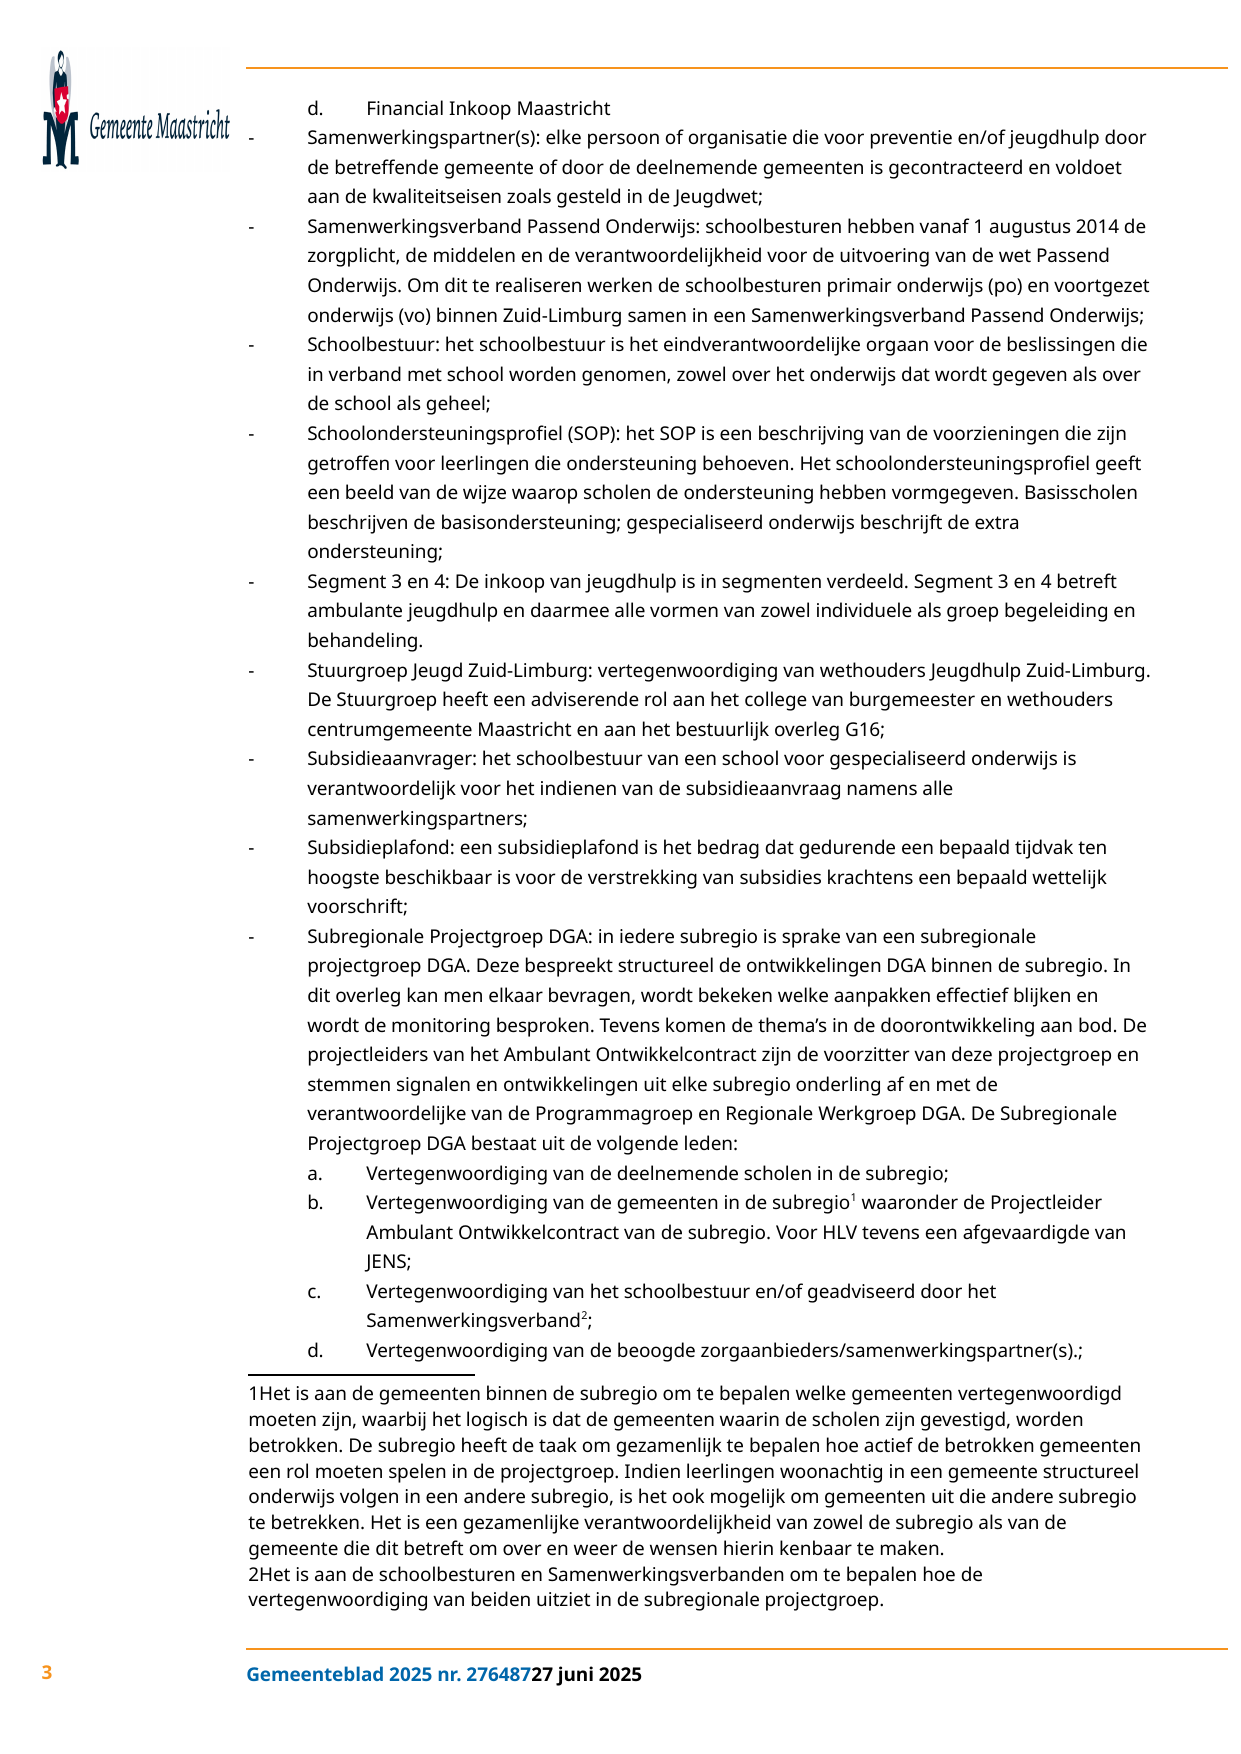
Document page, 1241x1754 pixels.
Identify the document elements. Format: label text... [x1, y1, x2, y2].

list Subsidieaanvrager: het schoolbestuur van een school voor gespecialiseerd onderwijs is verantwoordelijk voor het indienen van de subsidieaanvraag namens alle samenwerkingspartners; [248, 746, 1152, 831]
list Vertegenwoordiging van de beoogde zorgaanbieders/samenwerkingspartner(s).; [307, 1337, 1152, 1363]
list Subregionale Projectgroep DGA: in iedere subregio is sprake van een subregionale projectgroep DGA. Deze bespreekt structureel de ontwikkelingen DGA binnen de subregio. In dit overleg kan men elkaar bevragen, wordt bekeken welke aanpakken effectief blijken en wordt de monitoring besproken. Tevens komen de thema’s in de doorontwikkeling aan bod. De projectleiders van het Ambulant Ontwikkelcontract zijn de voorzitter van deze projectgroep en stemmen signalen en ontwikkelingen uit elke subregio onderling af en met de verantwoordelijke van de Programmagroep en Regionale Werkgroep DGA. De Subregionale Projectgroep DGA bestaat uit de volgende leden: [248, 923, 1152, 1156]
list Vertegenwoordiging van de gemeenten in de subregio waaronder de Projectleider Ambulant Ontwikkelcontract van de subregio. Voor HLV tevens een afgevaardigde van JENS; [307, 1189, 1152, 1274]
list Stuurgroep Jeugd Zuid-Limburg: vertegenwoordiging van wethouders Jeugdhulp Zuid-Limburg. De Stuurgroep heeft een adviserende rol aan het college van burgemeester en wethouders centrumgemeente Maastricht en aan het bestuurlijk overleg G16; [248, 657, 1152, 742]
list Het is aan de gemeenten binnen de subregio om te bepalen welke gemeenten vertegenwoordigd moeten zijn, waarbij het logisch is dat de gemeenten waarin de scholen zijn gevestigd, worden betrokken. De subregio heeft de taak om gezamenlijk te bepalen hoe actief de betrokken gemeenten een rol moeten spelen in de projectgroep. Indien leerlingen woonachtig in een gemeente structureel onderwijs volgen in een andere subregio, is het ook mogelijk om gemeenten uit die andere subregio te betrekken. Het is een gezamenlijke verantwoordelijkheid van zowel de subregio als van de gemeente die dit betreft om over en weer de wensen hierin kenbaar te maken. [248, 1381, 1152, 1561]
list Subsidieplafond: een subsidieplafond is het bedrag dat gedurende een bepaald tijdvak ten hoogste beschikbaar is voor de verstrekking van subsidies krachtens een bepaald wettelijk voorschrift; [248, 834, 1152, 919]
list Schoolbestuur: het schoolbestuur is het eindverantwoordelijke orgaan voor de beslissingen die in verband met school worden genomen, zowel over het onderwijs dat wordt gegeven als over de school als geheel; [248, 331, 1152, 416]
list Financial Inkoop Maastricht [307, 95, 1152, 121]
list Vertegenwoordiging van het schoolbestuur en/of geadviseerd door het Samenwerkingsverband; [307, 1278, 1152, 1333]
list Segment 3 en 4: De inkoop van jeugdhulp is in segmenten verdeeld. Segment 3 en 4 betreft ambulante jeugdhulp en daarmee alle vormen van zowel individuele als groep begeleiding en behandeling. [248, 568, 1152, 653]
list Samenwerkingsverband Passend Onderwijs: schoolbesturen hebben vanaf 1 augustus 2014 de zorgplicht, de middelen en de verantwoordelijkheid voor de uitvoering van de wet Passend Onderwijs. Om dit te realiseren werken de schoolbesturen primair onderwijs (po) en voortgezet onderwijs (vo) binnen Zuid-Limburg samen in een Samenwerkingsverband Passend Onderwijs; [248, 213, 1152, 328]
list Samenwerkingspartner(s): elke persoon of organisatie die voor preventie en/of jeugdhulp door de betreffende gemeente of door de deelnemende gemeenten is gecontracteerd en voldoet aan de kwaliteitseisen zoals gesteld in de Jeugdwet; [248, 124, 1152, 209]
list Vertegenwoordiging van de deelnemende scholen in de subregio; [307, 1160, 1152, 1186]
list Schoolondersteuningsprofiel (SOP): het SOP is een beschrijving van de voorzieningen die zijn getroffen voor leerlingen die ondersteuning behoeven. Het schoolondersteuningsprofiel geeft een beeld van de wijze waarop scholen de ondersteuning hebben vormgegeven. Basisscholen beschrijven de basisondersteuning; gespecialiseerd onderwijs beschrijft de extra ondersteuning; [248, 420, 1152, 564]
list Het is aan de schoolbesturen en Samenwerkingsverbanden om te bepalen hoe de vertegenwoordiging van beiden uitziet in de subregionale projectgroep. [248, 1561, 1152, 1612]
picture [41, 47, 231, 172]
